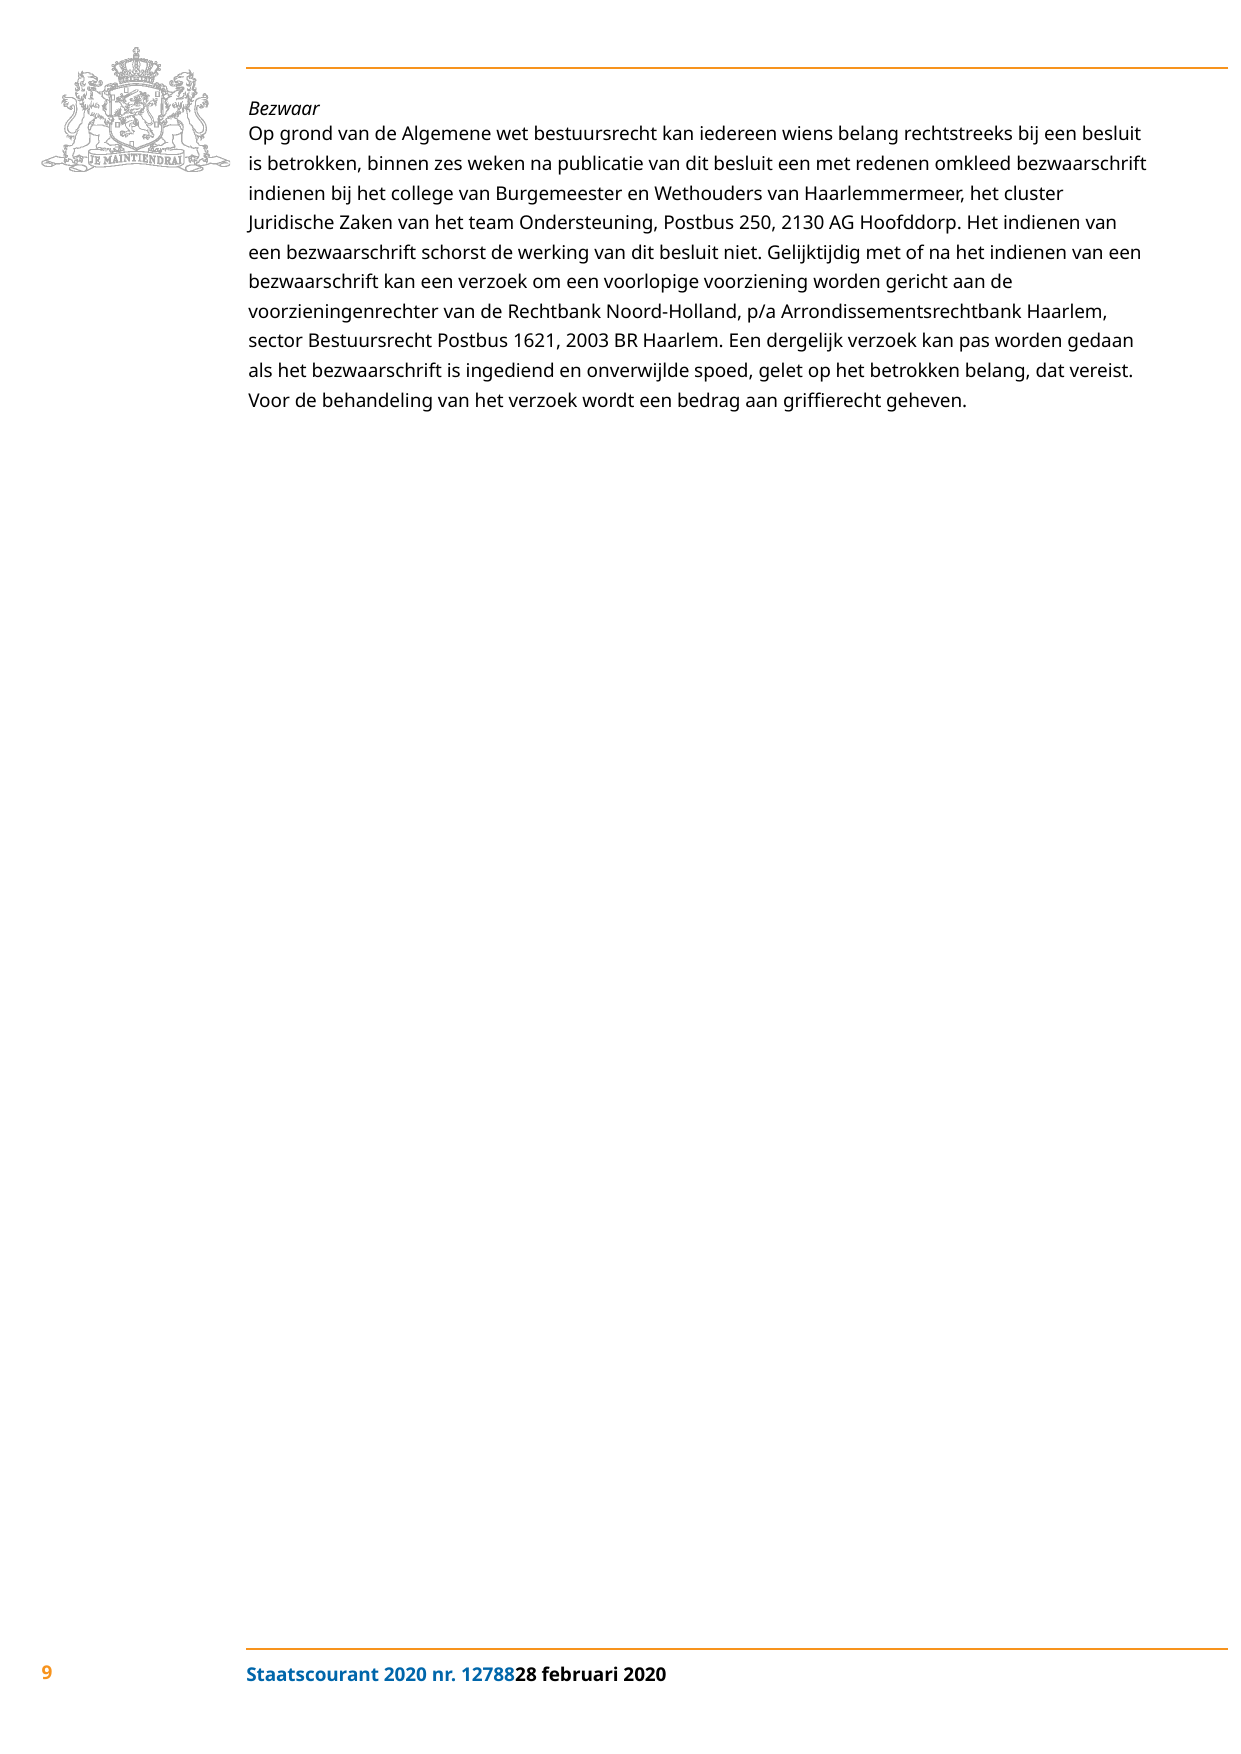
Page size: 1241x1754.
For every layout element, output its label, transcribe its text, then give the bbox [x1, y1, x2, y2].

picture [41, 47, 231, 172]
text Bezwaar [248, 95, 1152, 121]
text Op grond van de Algemene wet bestuursrecht kan iedereen wiens belang rechtstreeks bij een besluit is betrokken, binnen zes weken na publicatie van dit besluit een met redenen omkleed bezwaarschrift indienen bij het college van Burgemeester en Wethouders van Haarlemmermeer, het cluster Juridische Zaken van het team Ondersteuning, Postbus 250, 2130 AG Hoofddorp. Het indienen van een bezwaarschrift schorst de werking van dit besluit niet. Gelijktijdig met of na het indienen van een bezwaarschrift kan een verzoek om een voorlopige voorziening worden gericht aan de voorzieningenrechter van de Rechtbank Noord-Holland, p/a Arrondissementsrechtbank Haarlem, sector Bestuursrecht Postbus 1621, 2003 BR Haarlem. Een dergelijk verzoek kan pas worden gedaan als het bezwaarschrift is ingediend en onverwijlde spoed, gelet op het betrokken belang, dat vereist. Voor de behandeling van het verzoek wordt een bedrag aan griffierecht geheven. [248, 121, 1152, 412]
